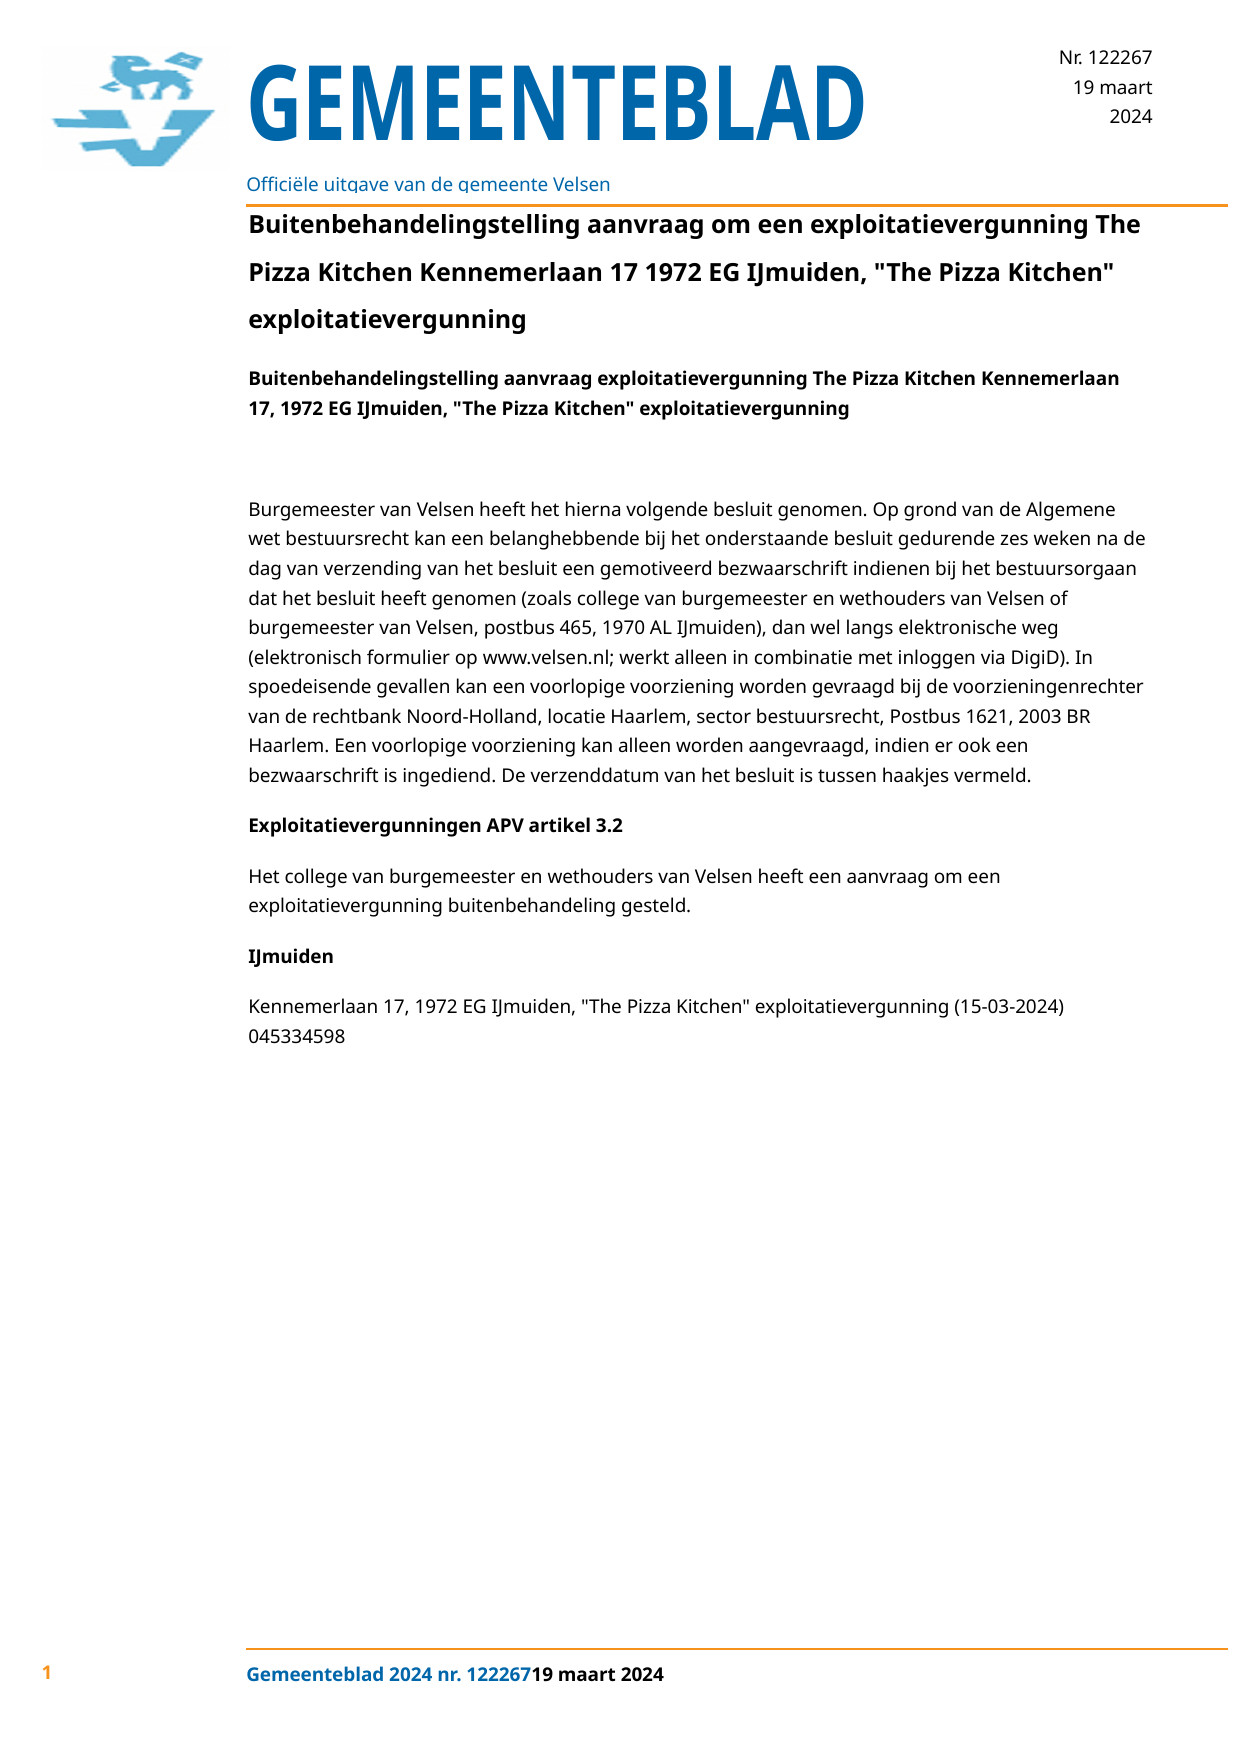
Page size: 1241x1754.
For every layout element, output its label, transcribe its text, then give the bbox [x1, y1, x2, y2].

text IJmuiden [248, 943, 1152, 969]
text Buitenbehandelingstelling aanvraag exploitatievergunning The Pizza Kitchen Kennemerlaan 17, 1972 EG IJmuiden, "The Pizza Kitchen" exploitatievergunning [248, 366, 1152, 421]
text Exploitatievergunningen APV artikel 3.2 [248, 813, 1152, 838]
text Kennemerlaan 17, 1972 EG IJmuiden, "The Pizza Kitchen" exploitatievergunning (15-03-2024) 045334598 [248, 993, 1152, 1049]
text Burgemeester van Velsen heeft het hierna volgende besluit genomen. Op grond van de Algemene wet bestuursrecht kan een belanghebbende bij het onderstaande besluit gedurende zes weken na de dag van verzending van het besluit een gemotiveerd bezwaarschrift indienen bij het bestuursorgaan dat het besluit heeft genomen (zoals college van burgemeester en wethouders van Velsen of burgemeester van Velsen, postbus 465, 1970 AL IJmuiden), dan wel langs elektronische weg (elektronisch formulier op www.velsen.nl; werkt alleen in combinatie met inloggen via DigiD). In spoedeisende gevallen kan een voorlopige voorziening worden gevraagd bij de voorzieningenrechter van de rechtbank Noord-Holland, locatie Haarlem, sector bestuursrecht, Postbus 1621, 2003 BR Haarlem. Een voorlopige voorziening kan alleen worden aangevraagd, indien er ook een bezwaarschrift is ingediend. De verzenddatum van het besluit is tussen haakjes vermeld. [248, 496, 1152, 788]
text Het college van burgemeester en wethouders van Velsen heeft een aanvraag om een exploitatievergunning buitenbehandeling gesteld. [248, 863, 1152, 918]
picture [41, 47, 231, 172]
text Buitenbehandelingstelling aanvraag om een exploitatievergunning The Pizza Kitchen Kennemerlaan 17 1972 EG IJmuiden, "The Pizza Kitchen" exploitatievergunning [248, 207, 1152, 336]
